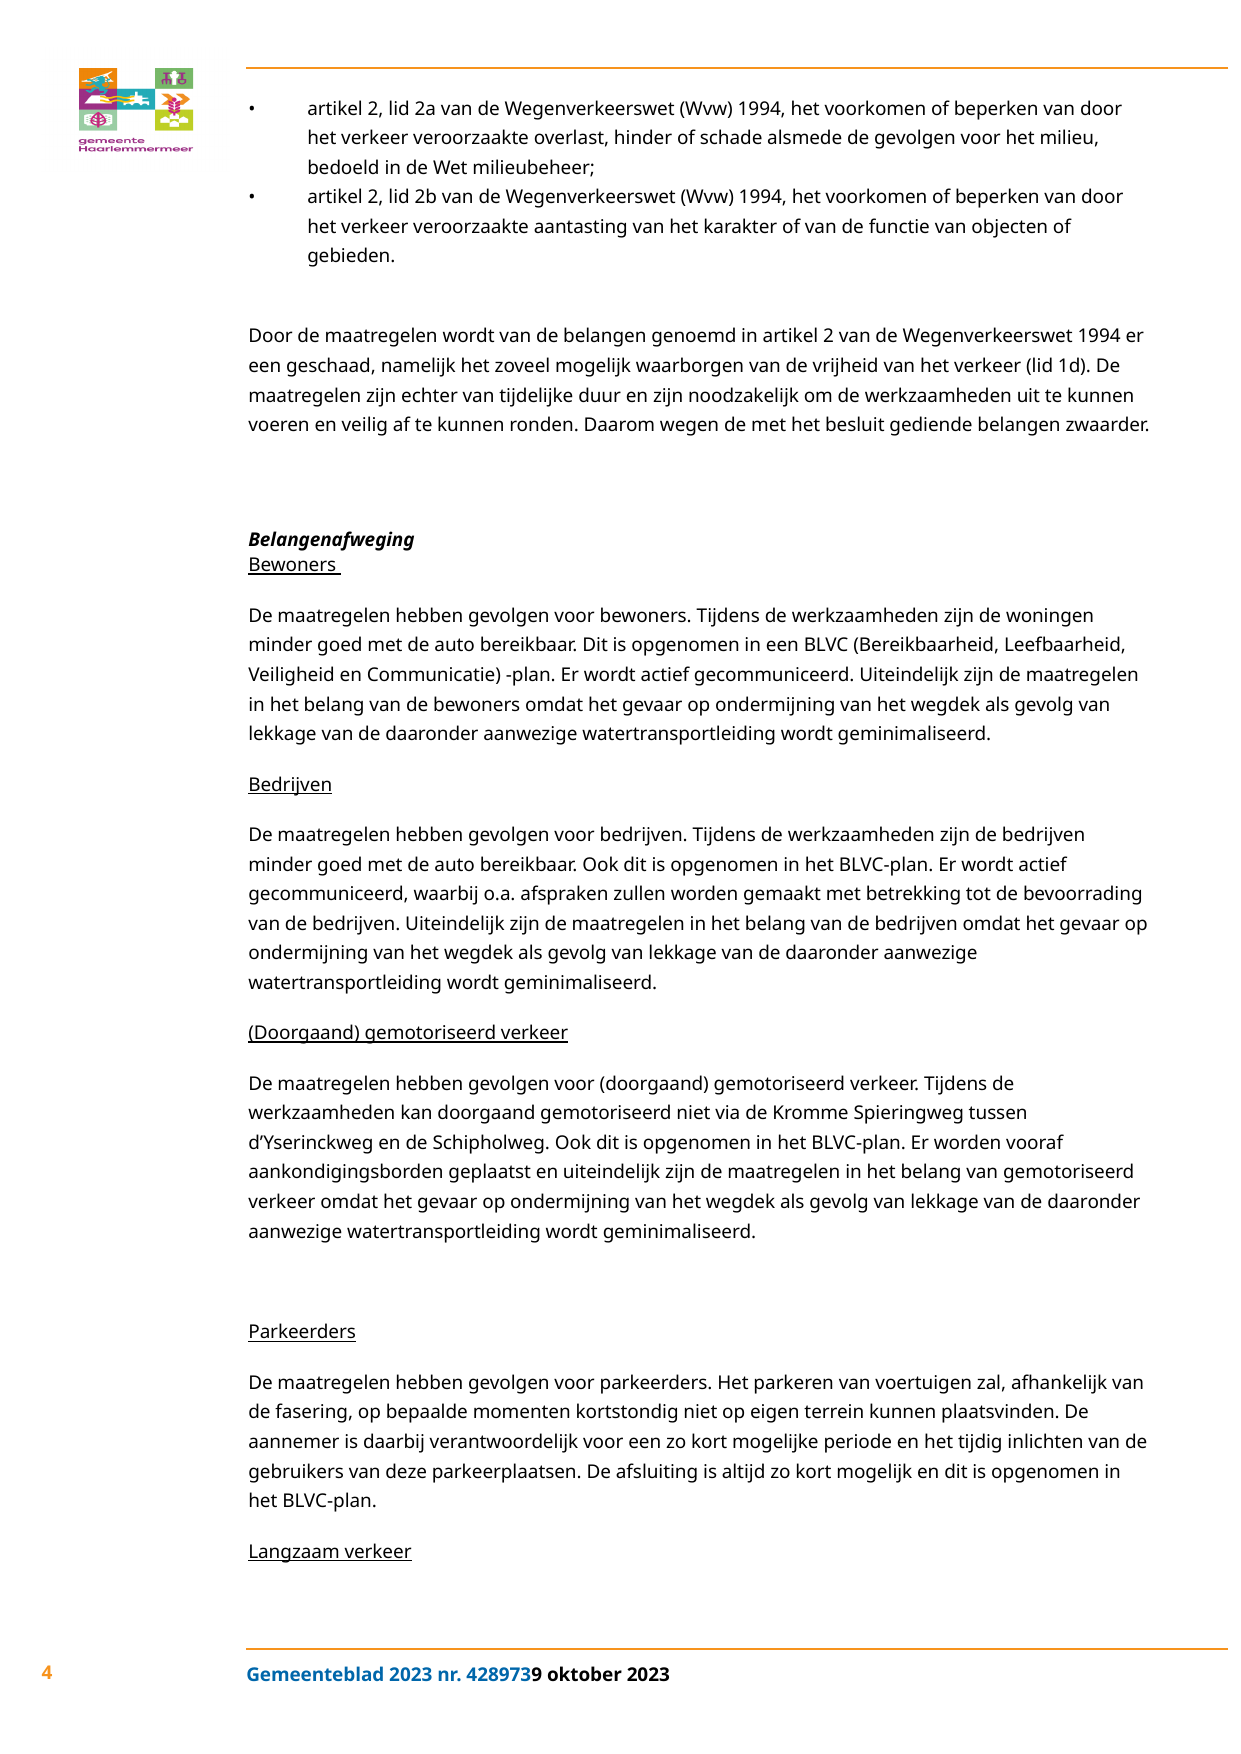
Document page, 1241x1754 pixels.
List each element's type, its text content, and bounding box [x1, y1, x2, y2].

text (Doorgaand) gemotoriseerd verkeer [248, 1019, 1152, 1045]
text Door de maatregelen wordt van de belangen genoemd in artikel 2 van de Wegenverkeerswet 1994 er een geschaad, namelijk het zoveel mogelijk waarborgen van de vrijheid van het verkeer (lid 1d). De maatregelen zijn echter van tijdelijke duur en zijn noodzakelijk om de werkzaamheden uit te kunnen voeren en veilig af te kunnen ronden. Daarom wegen de met het besluit gediende belangen zwaarder. [248, 323, 1152, 437]
text Langzaam verkeer [248, 1538, 1152, 1563]
list artikel 2, lid 2b van de Wegenverkeerswet (Wvw) 1994, het voorkomen of beperken van door het verkeer veroorzaakte aantasting van het karakter of van de functie van objecten of gebieden. [248, 183, 1152, 268]
text Parkeerders [248, 1319, 1152, 1344]
text De maatregelen hebben gevolgen voor bedrijven. Tijdens de werkzaamheden zijn de bedrijven minder goed met de auto bereikbaar. Ook dit is opgenomen in het BLVC-plan. Er wordt actief gecommuniceerd, waarbij o.a. afspraken zullen worden gemaakt met betrekking tot de bevoorrading van de bedrijven. Uiteindelijk zijn de maatregelen in het belang van de bedrijven omdat het gevaar op ondermijning van het wegdek als gevolg van lekkage van de daaronder aanwezige watertransportleiding wordt geminimaliseerd. [248, 821, 1152, 995]
text De maatregelen hebben gevolgen voor bewoners. Tijdens de werkzaamheden zijn de woningen minder goed met de auto bereikbaar. Dit is opgenomen in een BLVC (Bereikbaarheid, Leefbaarheid, Veiligheid en Communicatie) -plan. Er wordt actief gecommuniceerd. Uiteindelijk zijn de maatregelen in het belang van de bewoners omdat het gevaar op ondermijning van het wegdek als gevolg van lekkage van de daaronder aanwezige watertransportleiding wordt geminimaliseerd. [248, 602, 1152, 746]
text Bedrijven [248, 771, 1152, 796]
text Belangenafweging [248, 526, 1152, 552]
text Bewoners [248, 552, 1152, 577]
picture [41, 47, 231, 172]
list artikel 2, lid 2a van de Wegenverkeerswet (Wvw) 1994, het voorkomen of beperken van door het verkeer veroorzaakte overlast, hinder of schade alsmede de gevolgen voor het milieu, bedoeld in de Wet milieubeheer; [248, 95, 1152, 180]
text De maatregelen hebben gevolgen voor parkeerders. Het parkeren van voertuigen zal, afhankelijk van de fasering, op bepaalde momenten kortstondig niet op eigen terrein kunnen plaatsvinden. De aannemer is daarbij verantwoordelijk voor een zo kort mogelijke periode en het tijdig inlichten van de gebruikers van deze parkeerplaatsen. De afsluiting is altijd zo kort mogelijk en dit is opgenomen in het BLVC-plan. [248, 1369, 1152, 1513]
text De maatregelen hebben gevolgen voor (doorgaand) gemotoriseerd verkeer. Tijdens de werkzaamheden kan doorgaand gemotoriseerd niet via de Kromme Spieringweg tussen d’Yserinckweg en de Schipholweg. Ook dit is opgenomen in het BLVC-plan. Er worden vooraf aankondigingsborden geplaatst en uiteindelijk zijn de maatregelen in het belang van gemotoriseerd verkeer omdat het gevaar op ondermijning van het wegdek als gevolg van lekkage van de daaronder aanwezige watertransportleiding wordt geminimaliseerd. [248, 1070, 1152, 1243]
